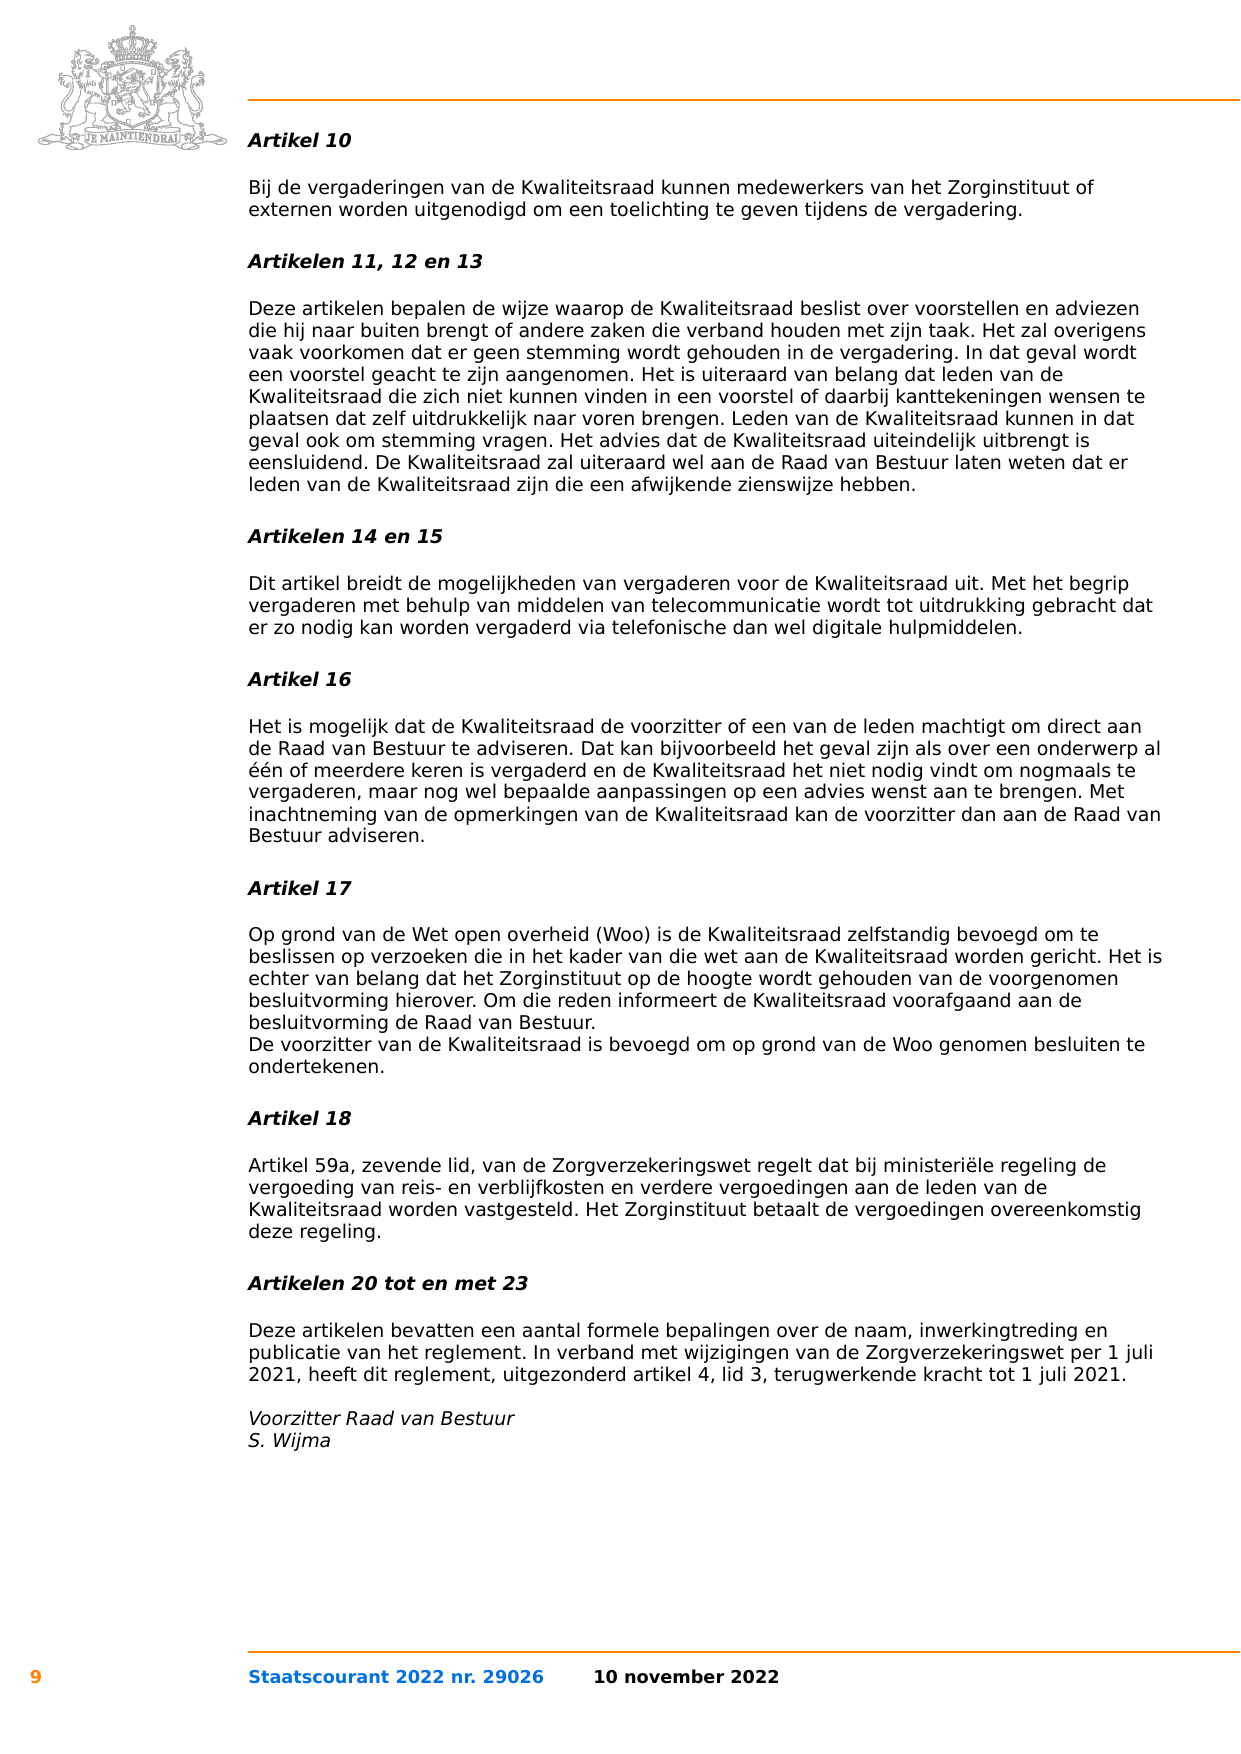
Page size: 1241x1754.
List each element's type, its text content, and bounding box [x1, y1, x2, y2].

subtitle Artikel 17 [248, 877, 1163, 899]
subtitle Artikelen 11, 12 en 13 [248, 251, 1163, 273]
text Het is mogelijk dat de Kwaliteitsraad de voorzitter of een van de leden machtigt om direct aan de Raad van Bestuur te adviseren. Dat kan bijvoorbeeld het geval zijn als over een onderwerp al één of meerdere keren is vergaderd en de Kwaliteitsraad het niet nodig vindt om nogmaals te vergaderen, maar nog wel bepaalde aanpassingen op een advies wenst aan te brengen. Met inachtneming van de opmerkingen van de Kwaliteitsraad kan de voorzitter dan aan de Raad van Bestuur adviseren. [248, 716, 1163, 847]
text Deze artikelen bevatten een aantal formele bepalingen over de naam, inwerkingtreding en publicatie van het reglement. In verband met wijzigingen van de Zorgverzekeringswet per 1 juli 2021, heeft dit reglement, uitgezonderd artikel 4, lid 3, terugwerkende kracht tot 1 juli 2021. [248, 1320, 1163, 1386]
text Deze artikelen bepalen de wijze waarop de Kwaliteitsraad beslist over voorstellen en adviezen die hij naar buiten brengt of andere zaken die verband houden met zijn taak. Het zal overigens vaak voorkomen dat er geen stemming wordt gehouden in de vergadering. In dat geval wordt een voorstel geacht te zijn aangenomen. Het is uiteraard van belang dat leden van de Kwaliteitsraad die zich niet kunnen vinden in een voorstel of daarbij kanttekeningen wensen te plaatsen dat zelf uitdrukkelijk naar voren brengen. Leden van de Kwaliteitsraad kunnen in dat geval ook om stemming vragen. Het advies dat de Kwaliteitsraad uiteindelijk uitbrengt is eensluidend. De Kwaliteitsraad zal uiteraard wel aan de Raad van Bestuur laten weten dat er leden van de Kwaliteitsraad zijn die een afwijkende zienswijze hebben. [248, 298, 1163, 496]
subtitle Artikel 16 [248, 668, 1163, 691]
subtitle Artikelen 20 tot en met 23 [248, 1273, 1163, 1295]
text Op grond van de Wet open overheid (Woo) is de Kwaliteitsraad zelfstandig bevoegd om te beslissen op verzoeken die in het kader van die wet aan de Kwaliteitsraad worden gericht. Het is echter van belang dat het Zorginstituut op de hoogte wordt gehouden van de voorgenomen besluitvorming hierover. Om die reden informeert de Kwaliteitsraad voorafgaand aan de besluitvorming de Raad van Bestuur. [248, 924, 1163, 1034]
subtitle Artikel 10 [248, 130, 1163, 152]
text Bij de vergaderingen van de Kwaliteitsraad kunnen medewerkers van het Zorginstituut of externen worden uitgenodigd om een toelichting te geven tijdens de vergadering. [248, 177, 1163, 221]
subtitle Artikelen 14 en 15 [248, 526, 1163, 548]
text Artikel 59a, zevende lid, van de Zorgverzekeringswet regelt dat bij ministeriële regeling de vergoeding van reis- en verblijfkosten en verdere vergoedingen aan de leden van de Kwaliteitsraad worden vastgesteld. Het Zorginstituut betaalt de vergoedingen overeenkomstig deze regeling. [248, 1155, 1163, 1243]
text Dit artikel breidt de mogelijkheden van vergaderen voor de Kwaliteitsraad uit. Met het begrip vergaderen met behulp van middelen van telecommunicatie wordt tot uitdrukking gebracht dat er zo nodig kan worden vergaderd via telefonische dan wel digitale hulpmiddelen. [248, 573, 1163, 638]
picture [38, 25, 227, 150]
subtitle Artikel 18 [248, 1108, 1163, 1130]
text Voorzitter Raad van Bestuur S. Wijma [248, 1408, 1163, 1452]
text De voorzitter van de Kwaliteitsraad is bevoegd om op grond van de Woo genomen besluiten te ondertekenen. [248, 1034, 1163, 1078]
